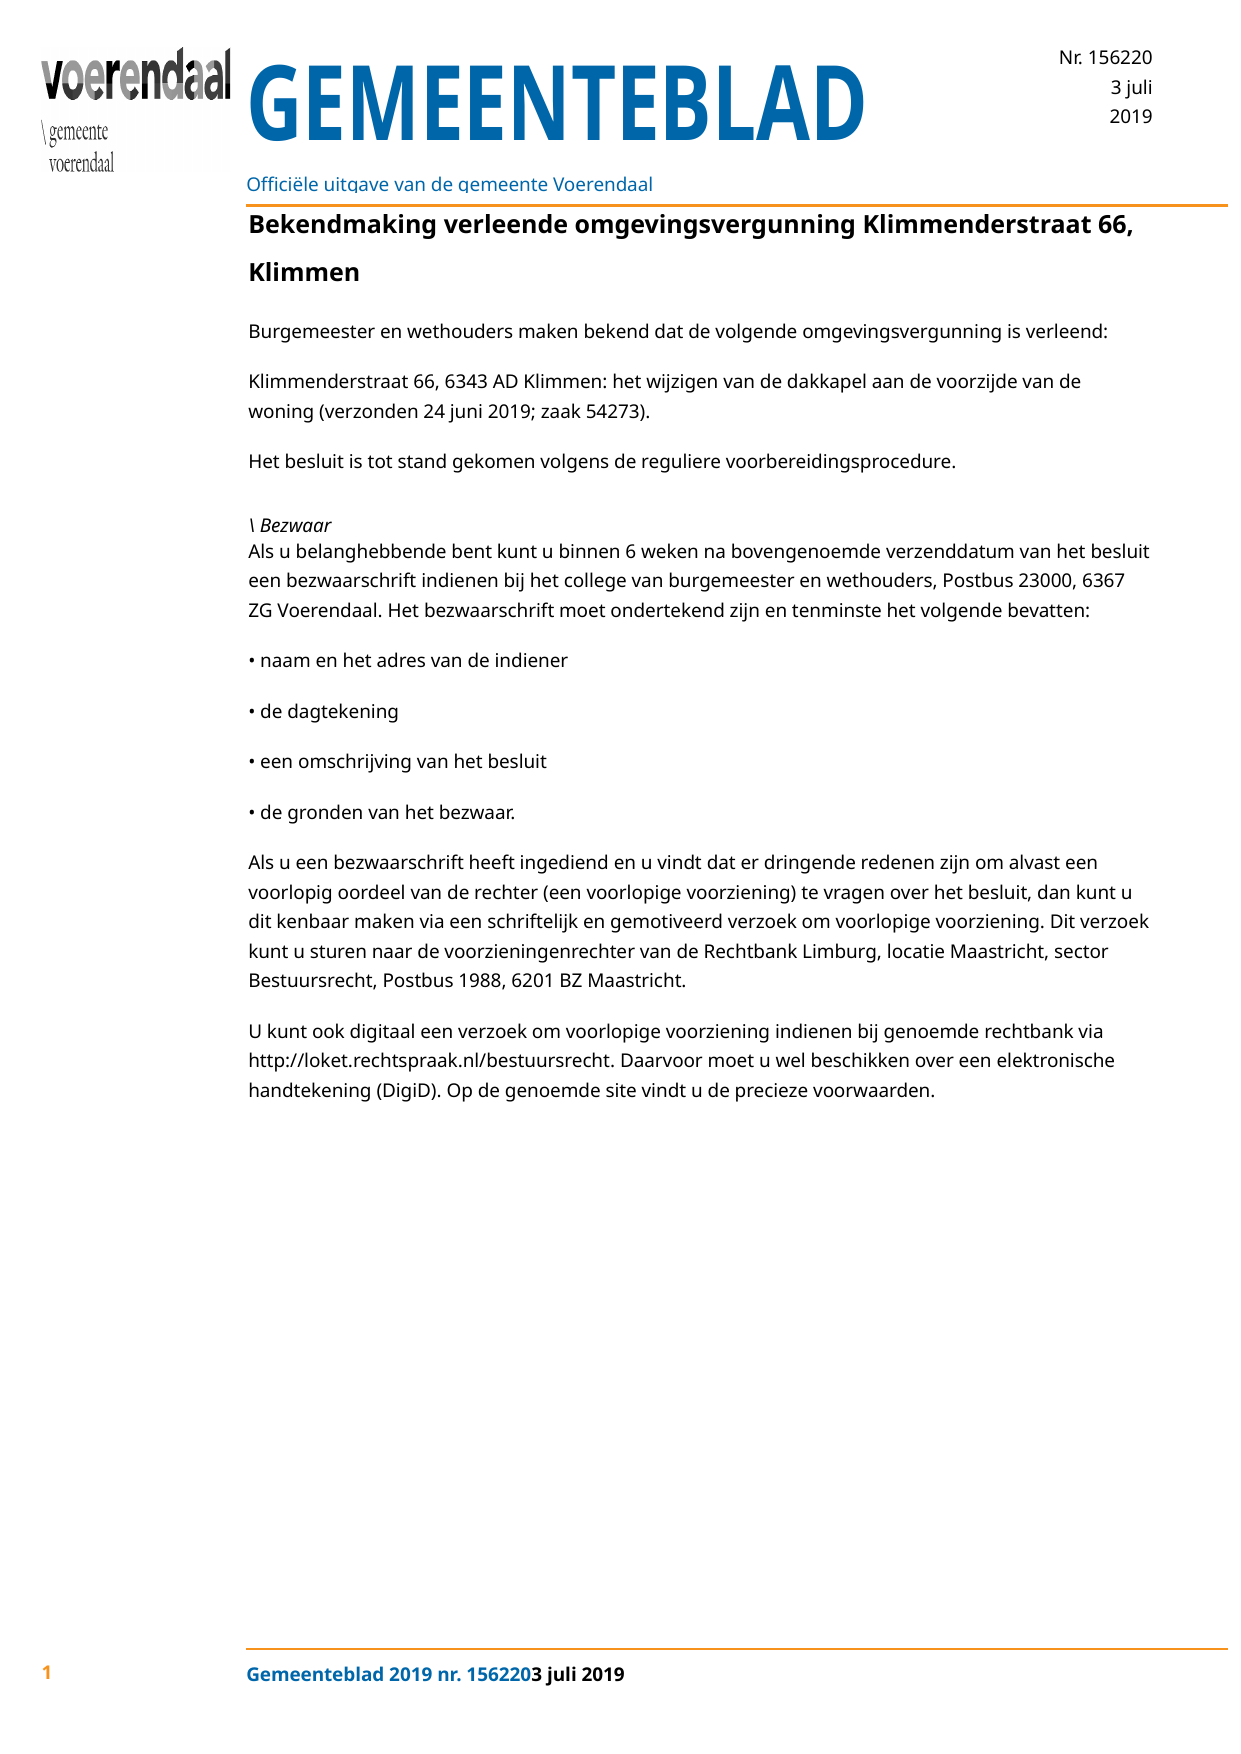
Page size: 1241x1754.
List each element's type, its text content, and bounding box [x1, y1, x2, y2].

text Als u een bezwaarschrift heeft ingediend en u vindt dat er dringende redenen zijn om alvast een voorlopig oordeel van de rechter (een voorlopige voorziening) te vragen over het besluit, dan kunt u dit kenbaar maken via een schriftelijk en gemotiveerd verzoek om voorlopige voorziening. Dit verzoek kunt u sturen naar de voorzieningenrechter van de Rechtbank Limburg, locatie Maastricht, sector Bestuursrecht, Postbus 1988, 6201 BZ Maastricht. [248, 849, 1152, 993]
text • een omschrijving van het besluit [248, 748, 1152, 774]
text Het besluit is tot stand gekomen volgens de reguliere voorbereidingsprocedure. [248, 448, 1152, 474]
text • naam en het adres van de indiener [248, 648, 1152, 673]
text • de dagtekening [248, 698, 1152, 724]
text Klimmenderstraat 66, 6343 AD Klimmen: het wijzigen van de dakkapel aan de voorzijde van de woning (verzonden 24 juni 2019; zaak 54273). [248, 368, 1152, 424]
text • de gronden van het bezwaar. [248, 799, 1152, 824]
text Bekendmaking verleende omgevingsvergunning Klimmenderstraat 66, Klimmen [248, 207, 1152, 288]
text \ Bezwaar [248, 512, 1152, 538]
text Als u belanghebbende bent kunt u binnen 6 weken na bovengenoemde verzenddatum van het besluit een bezwaarschrift indienen bij het college van burgemeester en wethouders, Postbus 23000, 6367 ZG Voerendaal. Het bezwaarschrift moet ondertekend zijn en tenminste het volgende bevatten: [248, 538, 1152, 623]
text U kunt ook digitaal een verzoek om voorlopige voorziening indienen bij genoemde rechtbank via http://loket.rechtspraak.nl/bestuursrecht. Daarvoor moet u wel beschikken over een elektronische handtekening (DigiD). Op de genoemde site vindt u de precieze voorwaarden. [248, 1018, 1152, 1103]
text Burgemeester en wethouders maken bekend dat de volgende omgevingsvergunning is verleend: [248, 318, 1152, 344]
picture [41, 47, 231, 172]
